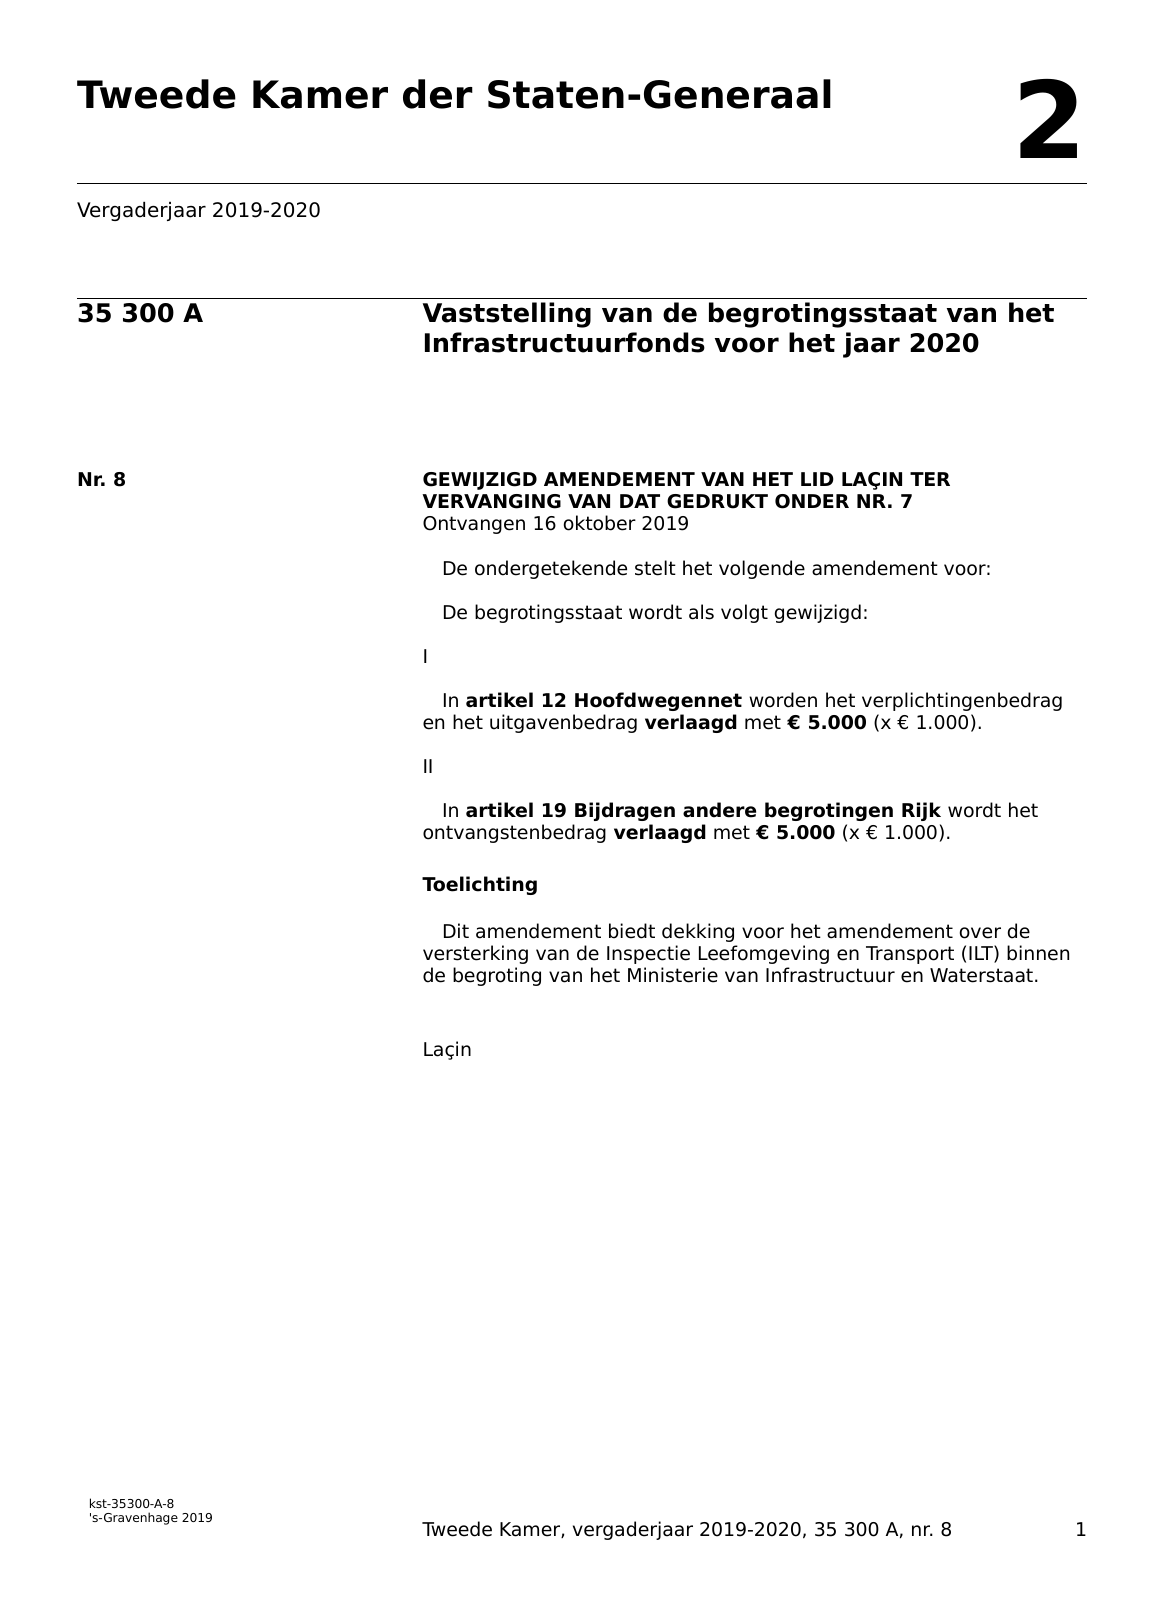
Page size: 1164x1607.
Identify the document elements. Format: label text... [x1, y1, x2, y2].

text kst-35300-A-8 [88, 1497, 323, 1511]
text Ontvangen 16 oktober 2019 [422, 513, 1087, 535]
text Laçin [422, 1017, 1087, 1061]
text In artikel 12 Hoofdwegennet worden het verplichtingenbedrag en het uitgavenbedrag verlaagd met € 5.000 (x € 1.000). [422, 690, 1087, 734]
subtitle Toelichting [422, 874, 1087, 896]
table_header Tweede Kamer der Staten-Generaal [77, 59, 886, 183]
text In artikel 19 Bijdragen andere begrotingen Rijk wordt het ontvangstenbedrag verlaagd met € 5.000 (x € 1.000). [422, 800, 1087, 844]
text De ondergetekende stelt het volgende amendement voor: [422, 557, 1087, 579]
text I [422, 646, 1087, 668]
text 's-Gravenhage 2019 [88, 1511, 323, 1525]
text Dit amendement biedt dekking voor het amendement over de versterking van de Inspectie Leefomgeving en Transport (ILT) binnen de begroting van het Ministerie van Infrastructuur en Waterstaat. [422, 921, 1087, 987]
text De begrotingsstaat wordt als volgt gewijzigd: [422, 602, 1087, 624]
table_header 2 [886, 59, 1087, 183]
subtitle 35 300 A Vaststelling van de begrotingsstaat van het Infrastructuurfonds voor het jaar 2020 [77, 299, 1087, 358]
subtitle Nr. 8 GEWIJZIGD AMENDEMENT VAN HET LID LAÇIN TER VERVANGING VAN DAT GEDRUKT ONDER NR. 7 [77, 469, 1087, 513]
text II [422, 756, 1087, 778]
table_cell Vergaderjaar 2019-2020 [77, 184, 1087, 298]
